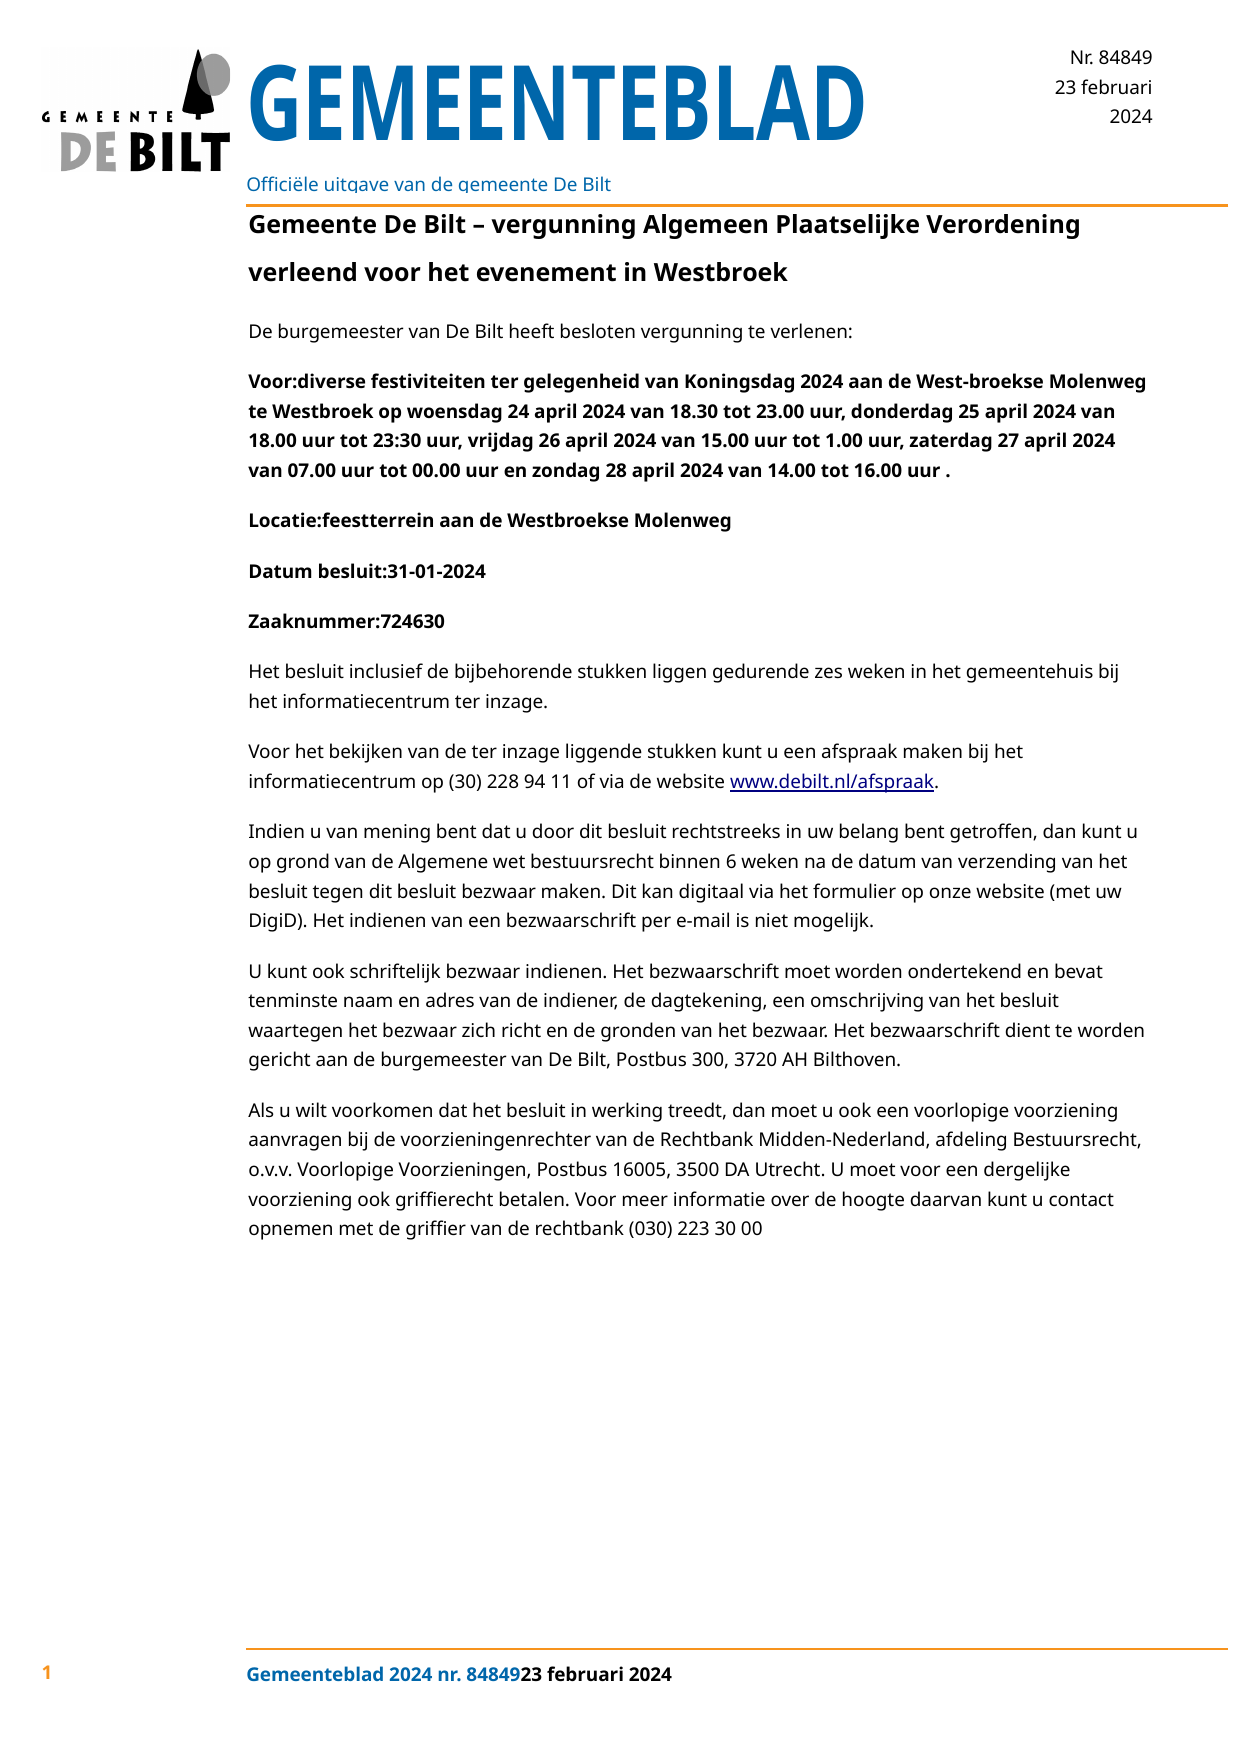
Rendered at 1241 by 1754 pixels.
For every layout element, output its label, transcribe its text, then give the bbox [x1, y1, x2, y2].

text Indien u van mening bent dat u door dit besluit rechtstreeks in uw belang bent getroffen, dan kunt u op grond van de Algemene wet bestuursrecht binnen 6 weken na de datum van verzending van het besluit tegen dit besluit bezwaar maken. Dit kan digitaal via het formulier op onze website (met uw DigiD). Het indienen van een bezwaarschrift per e-mail is niet mogelijk. [248, 819, 1152, 933]
text Voor het bekijken van de ter inzage liggende stukken kunt u een afspraak maken bij het informatiecentrum op (30) 228 94 11 of via de website www.debilt.nl/afspraak. [248, 739, 1152, 794]
text Gemeente De Bilt – vergunning Algemeen Plaatselijke Verordening verleend voor het evenement in Westbroek [248, 207, 1152, 288]
text Locatie:feestterrein aan de Westbroekse Molenweg [248, 507, 1152, 533]
text Voor:diverse festiviteiten ter gelegenheid van Koningsdag 2024 aan de West-broekse Molenweg te Westbroek op woensdag 24 april 2024 van 18.30 tot 23.00 uur, donderdag 25 april 2024 van 18.00 uur tot 23:30 uur, vrijdag 26 april 2024 van 15.00 uur tot 1.00 uur, zaterdag 27 april 2024 van 07.00 uur tot 00.00 uur en zondag 28 april 2024 van 14.00 tot 16.00 uur . [248, 368, 1152, 483]
text Zaaknummer:724630 [248, 608, 1152, 634]
text Het besluit inclusief de bijbehorende stukken liggen gedurende zes weken in het gemeentehuis bij het informatiecentrum ter inzage. [248, 659, 1152, 714]
text Als u wilt voorkomen dat het besluit in werking treedt, dan moet u ook een voorlopige voorziening aanvragen bij de voorzieningenrechter van de Rechtbank Midden-Nederland, afdeling Bestuursrecht, o.v.v. Voorlopige Voorzieningen, Postbus 16005, 3500 DA Utrecht. U moet voor een dergelijke voorziening ook griffierecht betalen. Voor meer informatie over de hoogte daarvan kunt u contact opnemen met de griffier van de rechtbank (030) 223 30 00 [248, 1097, 1152, 1241]
picture [41, 47, 231, 172]
text U kunt ook schriftelijk bezwaar indienen. Het bezwaarschrift moet worden ondertekend en bevat tenminste naam en adres van de indiener, de dagtekening, een omschrijving van het besluit waartegen het bezwaar zich richt en de gronden van het bezwaar. Het bezwaarschrift dient te worden gericht aan de burgemeester van De Bilt, Postbus 300, 3720 AH Bilthoven. [248, 958, 1152, 1072]
text De burgemeester van De Bilt heeft besloten vergunning te verlenen: [248, 318, 1152, 344]
text Datum besluit:31-01-2024 [248, 558, 1152, 584]
